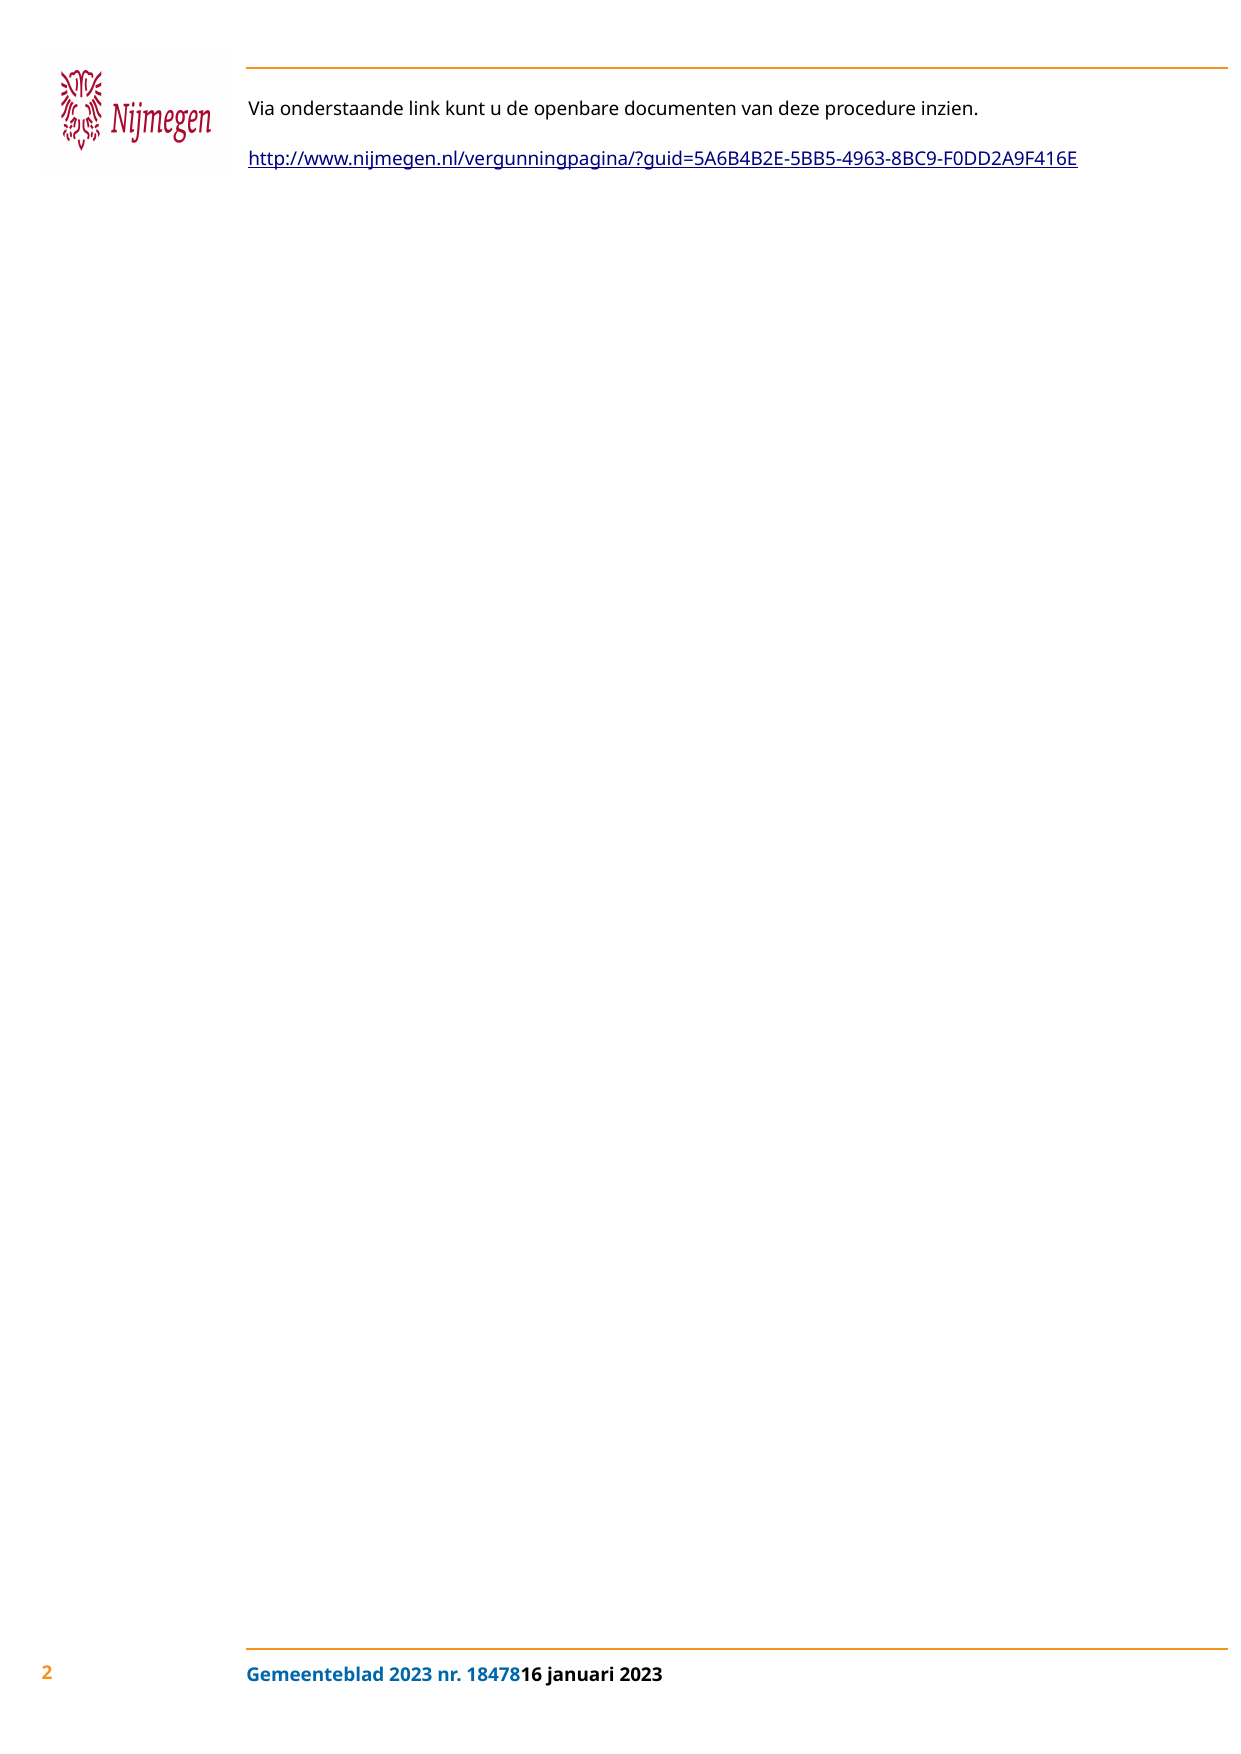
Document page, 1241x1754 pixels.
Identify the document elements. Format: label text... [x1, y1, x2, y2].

text http://www.nijmegen.nl/vergunningpagina/?guid=5A6B4B2E-5BB5-4963-8BC9-F0DD2A9F416E [248, 145, 1152, 171]
text Via onderstaande link kunt u de openbare documenten van deze procedure inzien. [248, 95, 1152, 121]
picture [41, 47, 231, 172]
